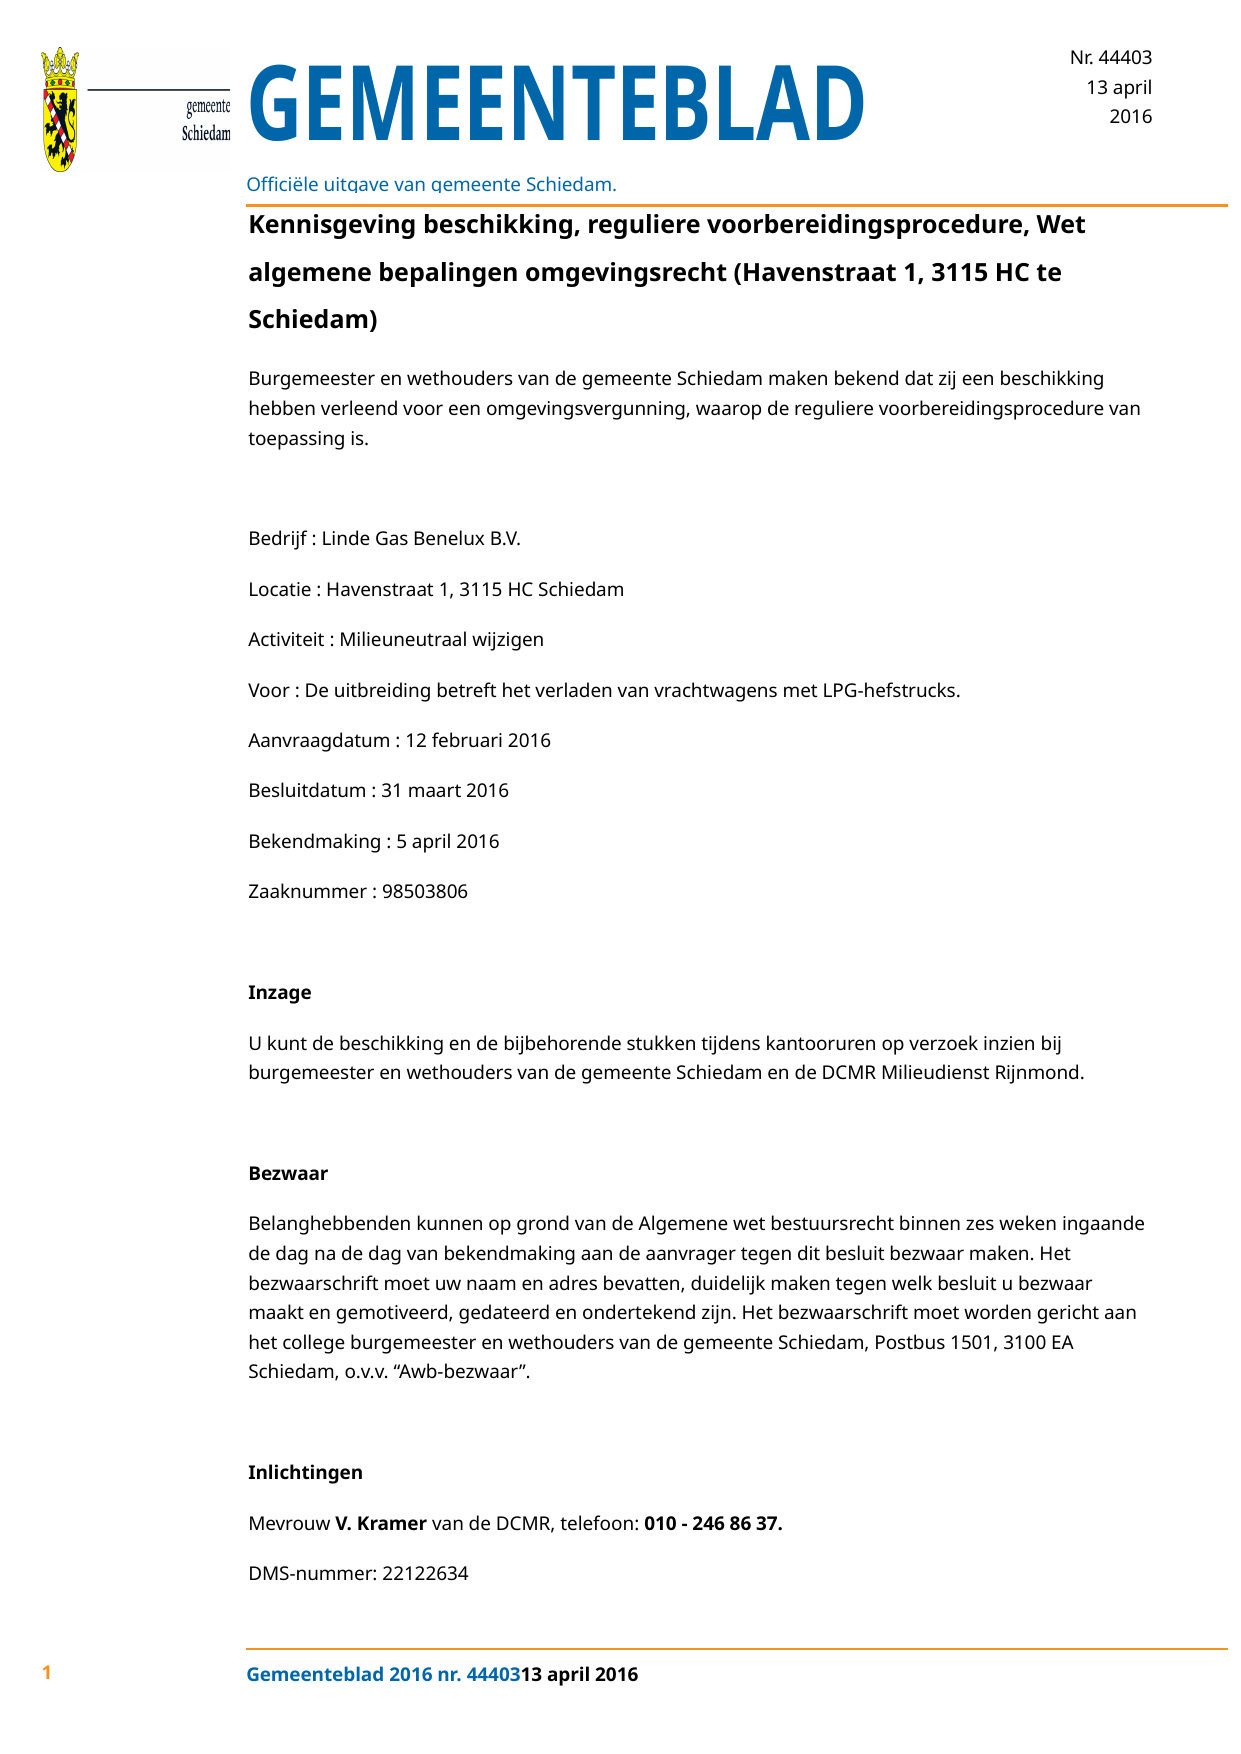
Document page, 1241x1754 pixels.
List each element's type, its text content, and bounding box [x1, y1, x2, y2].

picture [41, 47, 231, 172]
text Voor : De uitbreiding betreft het verladen van vrachtwagens met LPG-hefstrucks. [248, 677, 1152, 702]
text Locatie : Havenstraat 1, 3115 HC Schiedam [248, 576, 1152, 602]
text Kennisgeving beschikking, reguliere voorbereidingsprocedure, Wet algemene bepalingen omgevingsrecht (Havenstraat 1, 3115 HC te Schiedam) [248, 207, 1152, 336]
text Inlichtingen [248, 1459, 1152, 1485]
text DMS-nummer: 22122634 [248, 1560, 1152, 1586]
text Zaaknummer : 98503806 [248, 878, 1152, 904]
text Mevrouw V. Kramer van de DCMR, telefoon: 010 - 246 86 37. [248, 1510, 1152, 1535]
text Aanvraagdatum : 12 februari 2016 [248, 727, 1152, 753]
text Bedrijf : Linde Gas Benelux B.V. [248, 526, 1152, 551]
text Inzage [248, 979, 1152, 1005]
text U kunt de beschikking en de bijbehorende stukken tijdens kantooruren op verzoek inzien bij burgemeester en wethouders van de gemeente Schiedam en de DCMR Milieudienst Rijnmond. [248, 1030, 1152, 1085]
text Bekendmaking : 5 april 2016 [248, 828, 1152, 854]
text Besluitdatum : 31 maart 2016 [248, 778, 1152, 803]
text Belanghebbenden kunnen op grond van de Algemene wet bestuursrecht binnen zes weken ingaande de dag na de dag van bekendmaking aan de aanvrager tegen dit besluit bezwaar maken. Het bezwaarschrift moet uw naam en adres bevatten, duidelijk maken tegen welk besluit u bezwaar maakt en gemotiveerd, gedateerd en ondertekend zijn. Het bezwaarschrift moet worden gericht aan het college burgemeester en wethouders van de gemeente Schiedam, Postbus 1501, 3100 EA Schiedam, o.v.v. “Awb-bezwaar”. [248, 1211, 1152, 1384]
text Activiteit : Milieuneutraal wijzigen [248, 626, 1152, 652]
text Bezwaar [248, 1160, 1152, 1186]
text Burgemeester en wethouders van de gemeente Schiedam maken bekend dat zij een beschikking hebben verleend voor een omgevingsvergunning, waarop de reguliere voorbereidingsprocedure van toepassing is. [248, 366, 1152, 450]
